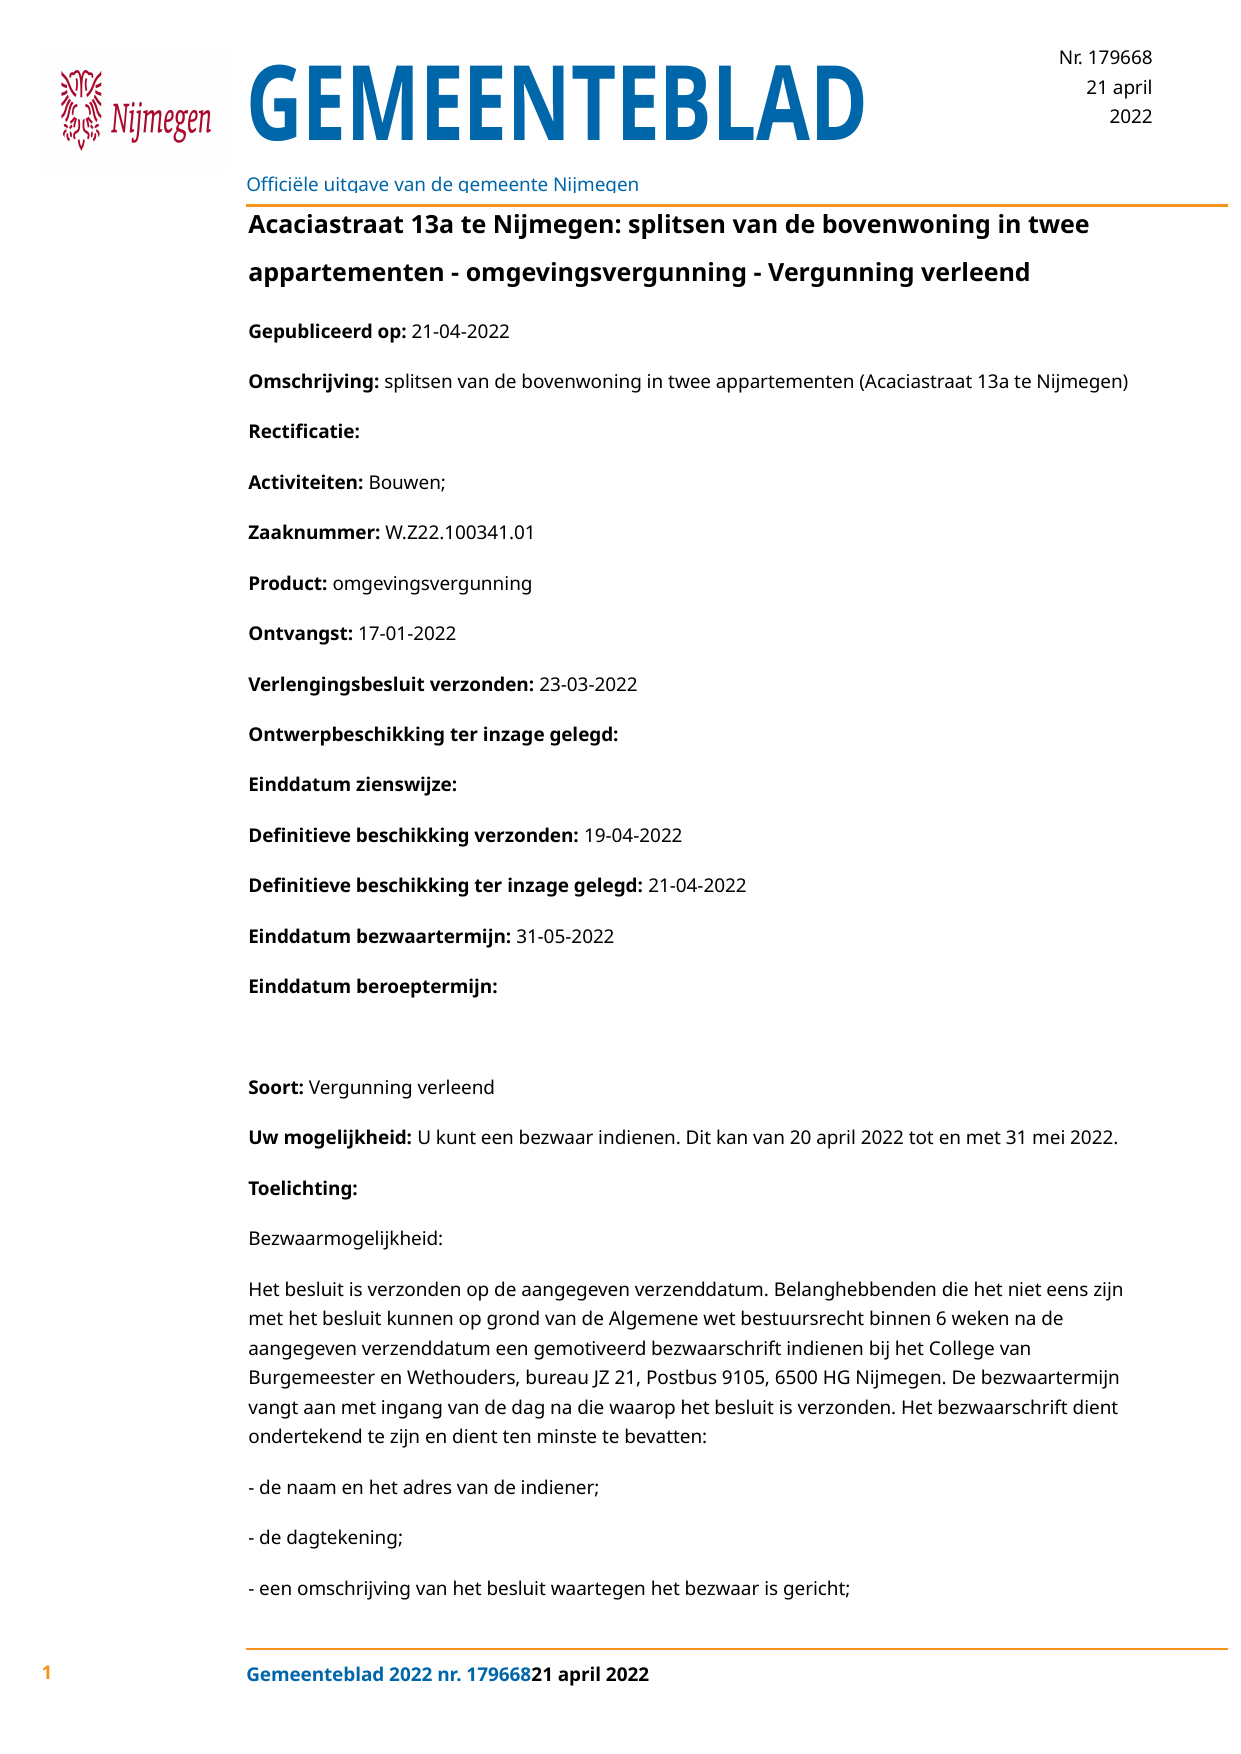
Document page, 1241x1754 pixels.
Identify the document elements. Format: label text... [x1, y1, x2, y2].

text Rectificatie: [248, 419, 1152, 444]
text Omschrijving: splitsen van de bovenwoning in twee appartementen (Acaciastraat 13a te Nijmegen) [248, 368, 1152, 394]
text Definitieve beschikking ter inzage gelegd: 21-04-2022 [248, 872, 1152, 898]
text Acaciastraat 13a te Nijmegen: splitsen van de bovenwoning in twee appartementen - omgevingsvergunning - Vergunning verleend [248, 207, 1152, 288]
text - de dagtekening; [248, 1524, 1152, 1550]
text Het besluit is verzonden op de aangegeven verzenddatum. Belanghebbenden die het niet eens zijn met het besluit kunnen op grond van de Algemene wet bestuursrecht binnen 6 weken na de aangegeven verzenddatum een gemotiveerd bezwaarschrift indienen bij het College van Burgemeester en Wethouders, bureau JZ 21, Postbus 9105, 6500 HG Nijmegen. De bezwaartermijn vangt aan met ingang van de dag na die waarop het besluit is verzonden. Het bezwaarschrift dient ondertekend te zijn en dient ten minste te bevatten: [248, 1276, 1152, 1449]
text Bezwaarmogelijkheid: [248, 1225, 1152, 1251]
text - een omschrijving van het besluit waartegen het bezwaar is gericht; [248, 1575, 1152, 1601]
text Verlengingsbesluit verzonden: 23-03-2022 [248, 671, 1152, 697]
text Einddatum bezwaartermijn: 31-05-2022 [248, 923, 1152, 949]
picture [41, 47, 231, 172]
text Definitieve beschikking verzonden: 19-04-2022 [248, 822, 1152, 848]
text Product: omgevingsvergunning [248, 570, 1152, 596]
text Zaaknummer: W.Z22.100341.01 [248, 519, 1152, 545]
text Ontwerpbeschikking ter inzage gelegd: [248, 721, 1152, 747]
text Toelichting: [248, 1175, 1152, 1201]
text Einddatum beroeptermijn: [248, 973, 1152, 999]
text Ontvangst: 17-01-2022 [248, 620, 1152, 646]
text Soort: Vergunning verleend [248, 1074, 1152, 1100]
text Activiteiten: Bouwen; [248, 469, 1152, 495]
text - de naam en het adres van de indiener; [248, 1474, 1152, 1500]
text Einddatum zienswijze: [248, 772, 1152, 797]
text Gepubliceerd op: 21-04-2022 [248, 318, 1152, 344]
text Uw mogelijkheid: U kunt een bezwaar indienen. Dit kan van 20 april 2022 tot en met 31 mei 2022. [248, 1124, 1152, 1150]
